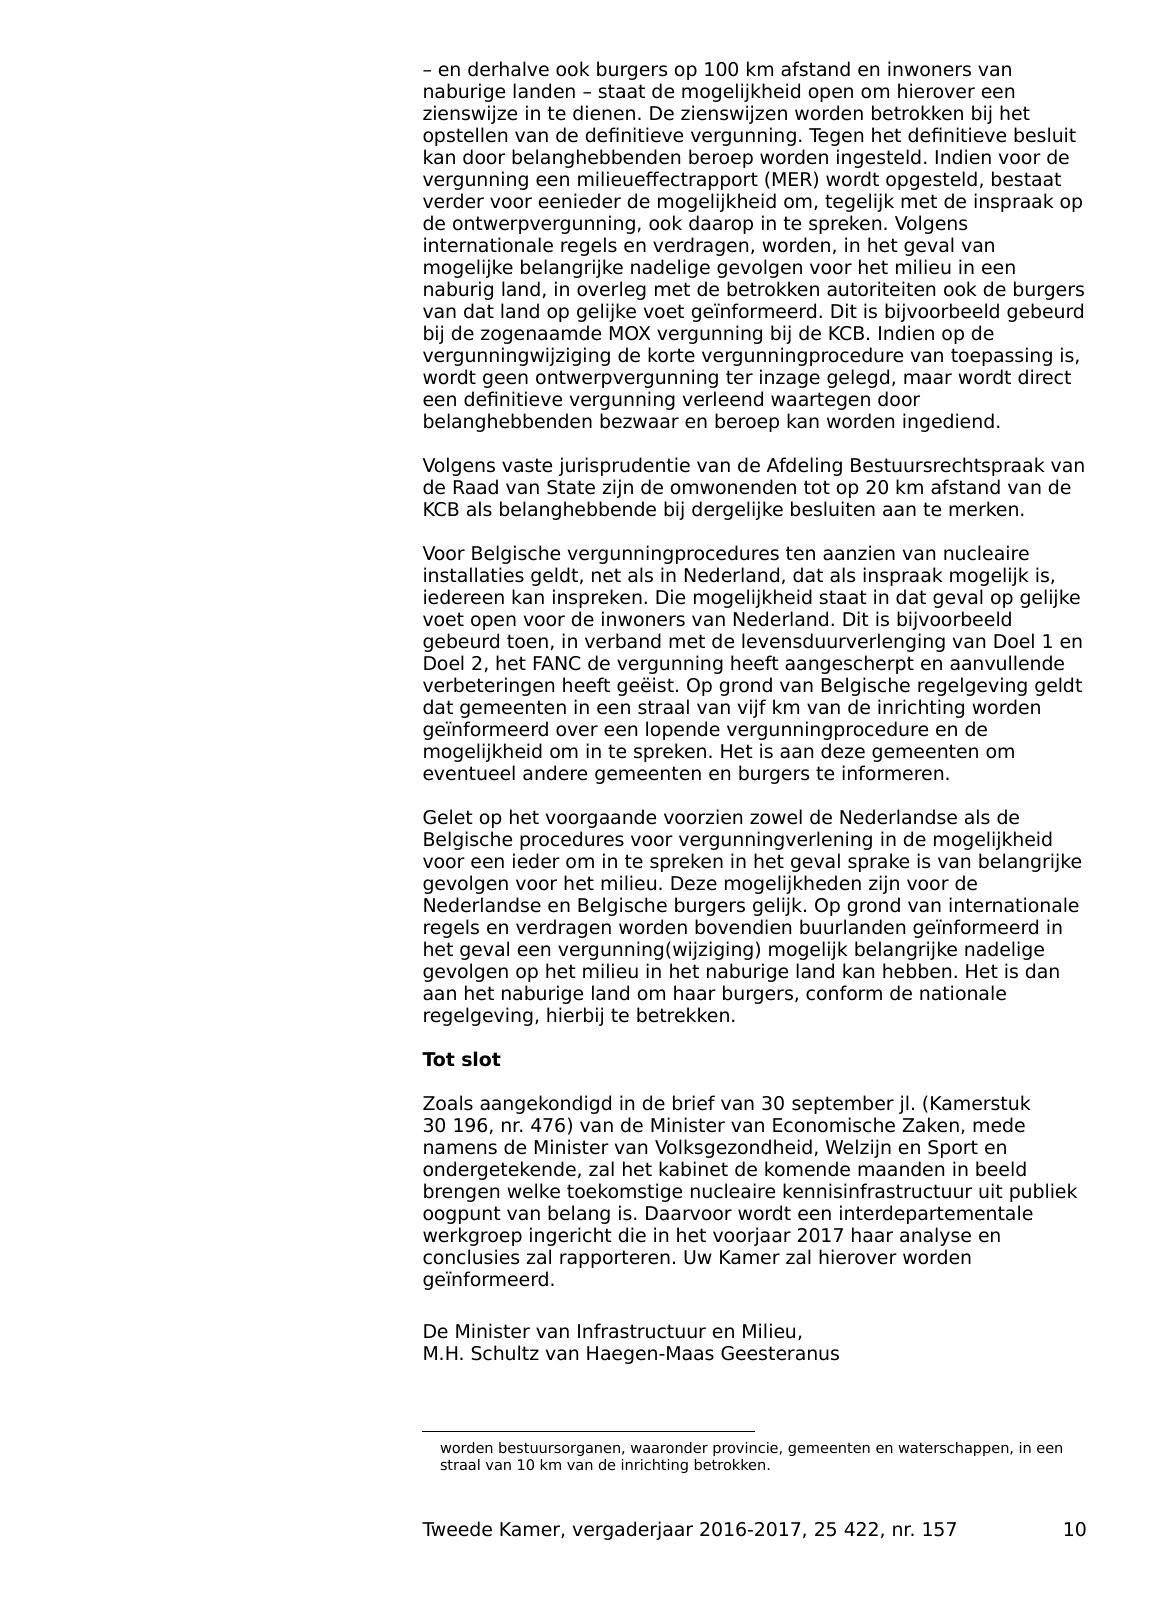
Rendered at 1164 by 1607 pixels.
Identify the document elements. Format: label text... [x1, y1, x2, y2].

text Volgens vaste jurisprudentie van de Afdeling Bestuursrechtspraak van de Raad van State zijn de omwonenden tot op 20 km afstand van de KCB als belanghebbende bij dergelijke besluiten aan te merken. [422, 455, 1087, 521]
text Voor Belgische vergunningprocedures ten aanzien van nucleaire installaties geldt, net als in Nederland, dat als inspraak mogelijk is, iedereen kan inspreken. Die mogelijkheid staat in dat geval op gelijke voet open voor de inwoners van Nederland. Dit is bijvoorbeeld gebeurd toen, in verband met de levensduurverlenging van Doel 1 en Doel 2, het FANC de vergunning heeft aangescherpt en aanvullende verbeteringen heeft geëist. Op grond van Belgische regelgeving geldt dat gemeenten in een straal van vijf km van de inrichting worden geïnformeerd over een lopende vergunningprocedure en de mogelijkheid om in te spreken. Het is aan deze gemeenten om eventueel andere gemeenten en burgers te informeren. [422, 543, 1087, 785]
text De Minister van Infrastructuur en Milieu, M.H. Schultz van Haegen-Maas Geesteranus [422, 1321, 1087, 1365]
text worden bestuursorganen, waaronder provincie, gemeenten en waterschappen, in een straal van 10 km van de inrichting betrokken. [422, 1441, 1087, 1474]
text Gelet op het voorgaande voorzien zowel de Nederlandse als de Belgische procedures voor vergunningverlening in de mogelijkheid voor een ieder om in te spreken in het geval sprake is van belangrijke gevolgen voor het milieu. Deze mogelijkheden zijn voor de Nederlandse en Belgische burgers gelijk. Op grond van internationale regels en verdragen worden bovendien buurlanden geïnformeerd in het geval een vergunning(wijziging) mogelijk belangrijke nadelige gevolgen op het milieu in het naburige land kan hebben. Het is dan aan het naburige land om haar burgers, conform de nationale regelgeving, hierbij te betrekken. [422, 807, 1087, 1027]
subtitle Tot slot [422, 1049, 1087, 1071]
text – en derhalve ook burgers op 100 km afstand en inwoners van naburige landen – staat de mogelijkheid open om hierover een zienswijze in te dienen. De zienswijzen worden betrokken bij het opstellen van de definitieve vergunning. Tegen het definitieve besluit kan door belanghebbenden beroep worden ingesteld. Indien voor de vergunning een milieueffectrapport (MER) wordt opgesteld, bestaat verder voor eenieder de mogelijkheid om, tegelijk met de inspraak op de ontwerpvergunning, ook daarop in te spreken. Volgens internationale regels en verdragen, worden, in het geval van mogelijke belangrijke nadelige gevolgen voor het milieu in een naburig land, in overleg met de betrokken autoriteiten ook de burgers van dat land op gelijke voet geïnformeerd. Dit is bijvoorbeeld gebeurd bij de zogenaamde MOX vergunning bij de KCB. Indien op de vergunningwijziging de korte vergunningprocedure van toepassing is, wordt geen ontwerpvergunning ter inzage gelegd, maar wordt direct een definitieve vergunning verleend waartegen door belanghebbenden bezwaar en beroep kan worden ingediend. [422, 59, 1087, 433]
text Zoals aangekondigd in de brief van 30 september jl. (Kamerstuk 30 196, nr. 476) van de Minister van Economische Zaken, mede namens de Minister van Volksgezondheid, Welzijn en Sport en ondergetekende, zal het kabinet de komende maanden in beeld brengen welke toekomstige nucleaire kennisinfrastructuur uit publiek oogpunt van belang is. Daarvoor wordt een interdepartementale werkgroep ingericht die in het voorjaar 2017 haar analyse en conclusies zal rapporteren. Uw Kamer zal hierover worden geïnformeerd. [422, 1093, 1087, 1291]
